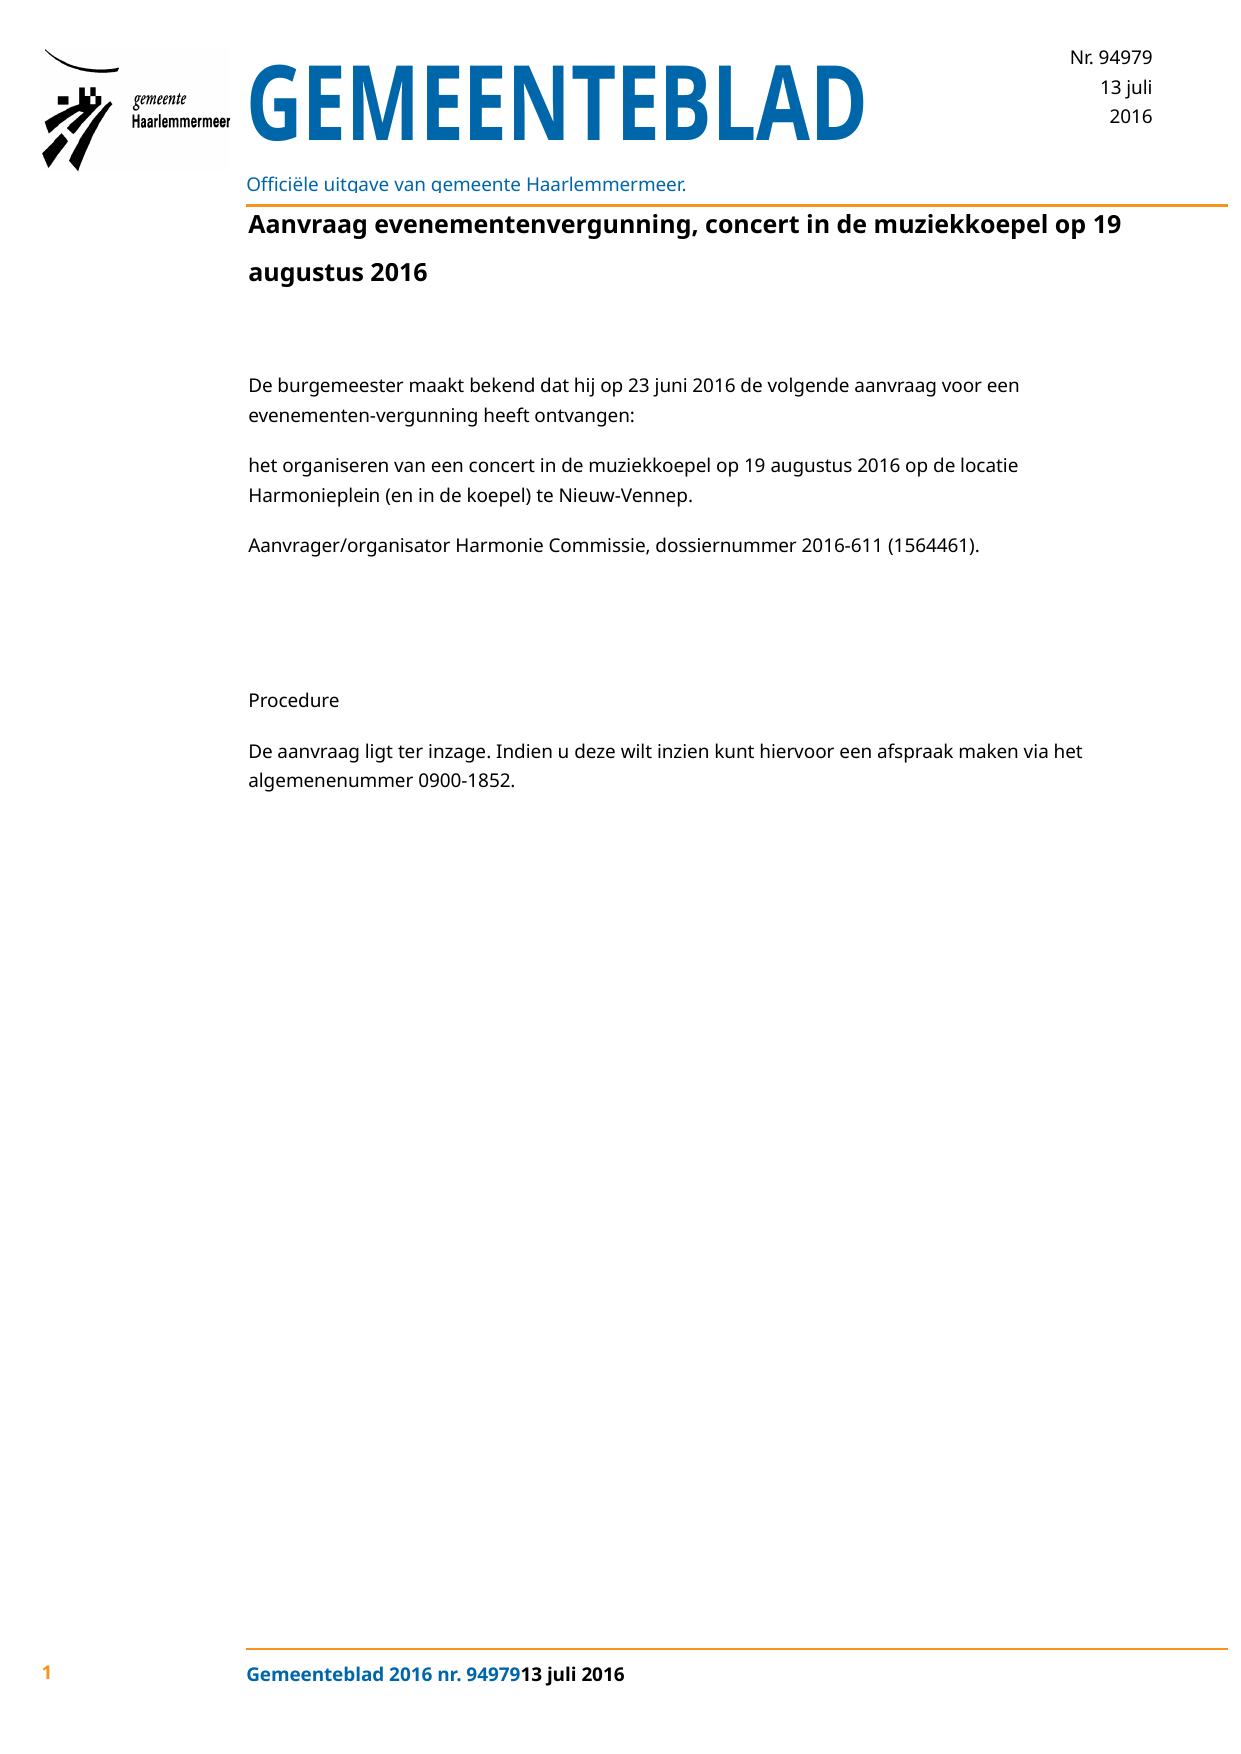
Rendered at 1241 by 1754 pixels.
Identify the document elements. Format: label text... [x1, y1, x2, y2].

text Aanvrager/organisator Harmonie Commissie, dossiernummer 2016-611 (1564461). [248, 532, 1152, 558]
picture [41, 47, 231, 172]
text Aanvraag evenementenvergunning, concert in de muziekkoepel op 19 augustus 2016 [248, 207, 1152, 288]
text het organiseren van een concert in de muziekkoepel op 19 augustus 2016 op de locatie Harmonieplein (en in de koepel) te Nieuw-Vennep. [248, 452, 1152, 508]
text De burgemeester maakt bekend dat hij op 23 juni 2016 de volgende aanvraag voor een evenementen-vergunning heeft ontvangen: [248, 372, 1152, 428]
text De aanvraag ligt ter inzage. Indien u deze wilt inzien kunt hiervoor een afspraak maken via het algemenenummer 0900-1852. [248, 738, 1152, 793]
text Procedure [248, 687, 1152, 713]
